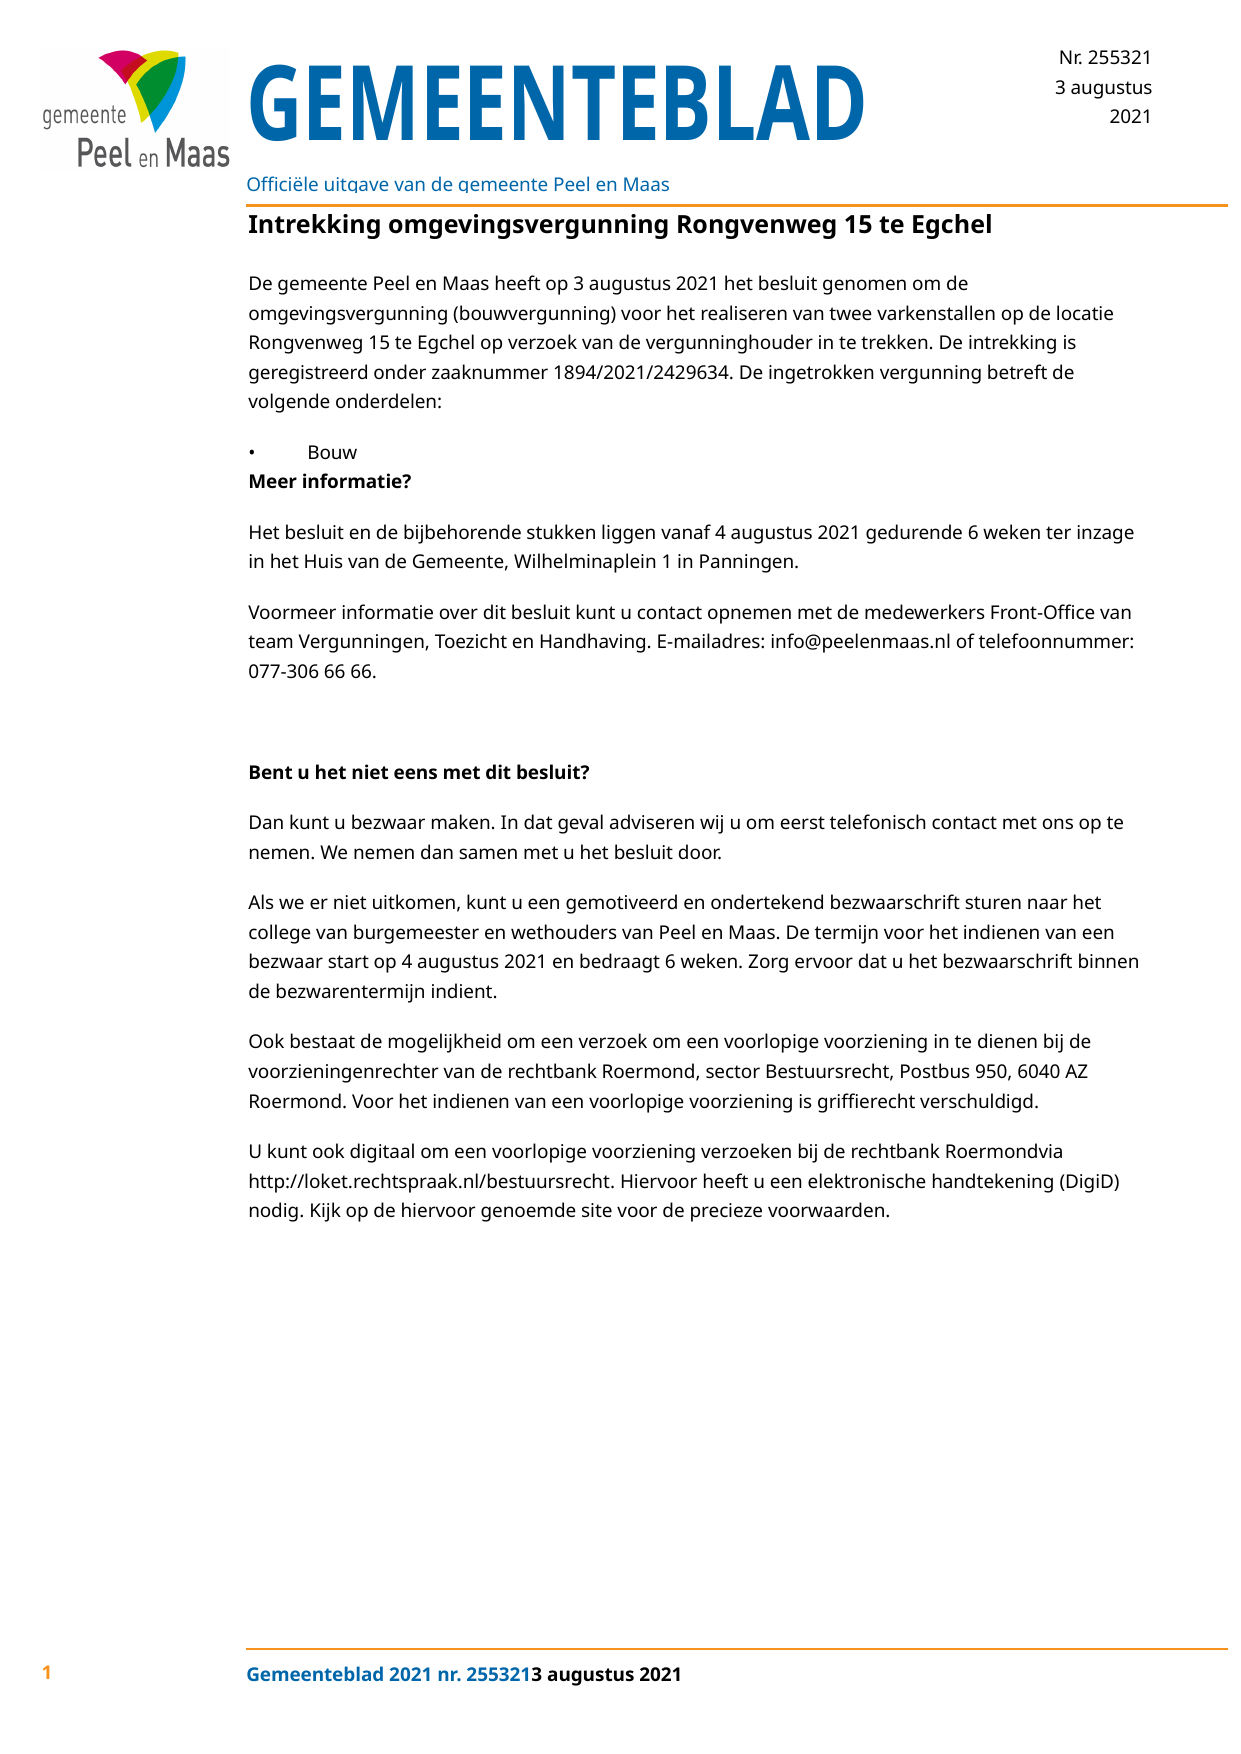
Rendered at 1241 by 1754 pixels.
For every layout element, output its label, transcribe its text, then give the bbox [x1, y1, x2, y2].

text Dan kunt u bezwaar maken. In dat geval adviseren wij u om eerst telefonisch contact met ons op te nemen. We nemen dan samen met u het besluit door. [248, 809, 1152, 865]
text Intrekking omgevingsvergunning Rongvenweg 15 te Egchel [248, 207, 1152, 241]
list Bouw [248, 439, 1152, 465]
text Meer informatie? [248, 469, 1152, 494]
text Voormeer informatie over dit besluit kunt u contact opnemen met de medewerkers Front-Office van team Vergunningen, Toezicht en Handhaving. E-mailadres: info@peelenmaas.nl of telefoonnummer: 077-306 66 66. [248, 599, 1152, 684]
text Bent u het niet eens met dit besluit? [248, 759, 1152, 785]
picture [41, 47, 231, 172]
text De gemeente Peel en Maas heeft op 3 augustus 2021 het besluit genomen om de omgevingsvergunning (bouwvergunning) voor het realiseren van twee varkenstallen op de locatie Rongvenweg 15 te Egchel op verzoek van de vergunninghouder in te trekken. De intrekking is geregistreerd onder zaaknummer 1894/2021/2429634. De ingetrokken vergunning betreft de volgende onderdelen: [248, 270, 1152, 414]
text Als we er niet uitkomen, kunt u een gemotiveerd en ondertekend bezwaarschrift sturen naar het college van burgemeester en wethouders van Peel en Maas. De termijn voor het indienen van een bezwaar start op 4 augustus 2021 en bedraagt 6 weken. Zorg ervoor dat u het bezwaarschrift binnen de bezwarentermijn indient. [248, 889, 1152, 1004]
text Ook bestaat de mogelijkheid om een verzoek om een voorlopige voorziening in te dienen bij de voorzieningenrechter van de rechtbank Roermond, sector Bestuursrecht, Postbus 950, 6040 AZ Roermond. Voor het indienen van een voorlopige voorziening is griffierecht verschuldigd. [248, 1029, 1152, 1113]
text Het besluit en de bijbehorende stukken liggen vanaf 4 augustus 2021 gedurende 6 weken ter inzage in het Huis van de Gemeente, Wilhelminaplein 1 in Panningen. [248, 519, 1152, 574]
text U kunt ook digitaal om een voorlopige voorziening verzoeken bij de rechtbank Roermondvia http://loket.rechtspraak.nl/bestuursrecht. Hiervoor heeft u een elektronische handtekening (DigiD) nodig. Kijk op de hiervoor genoemde site voor de precieze voorwaarden. [248, 1138, 1152, 1223]
